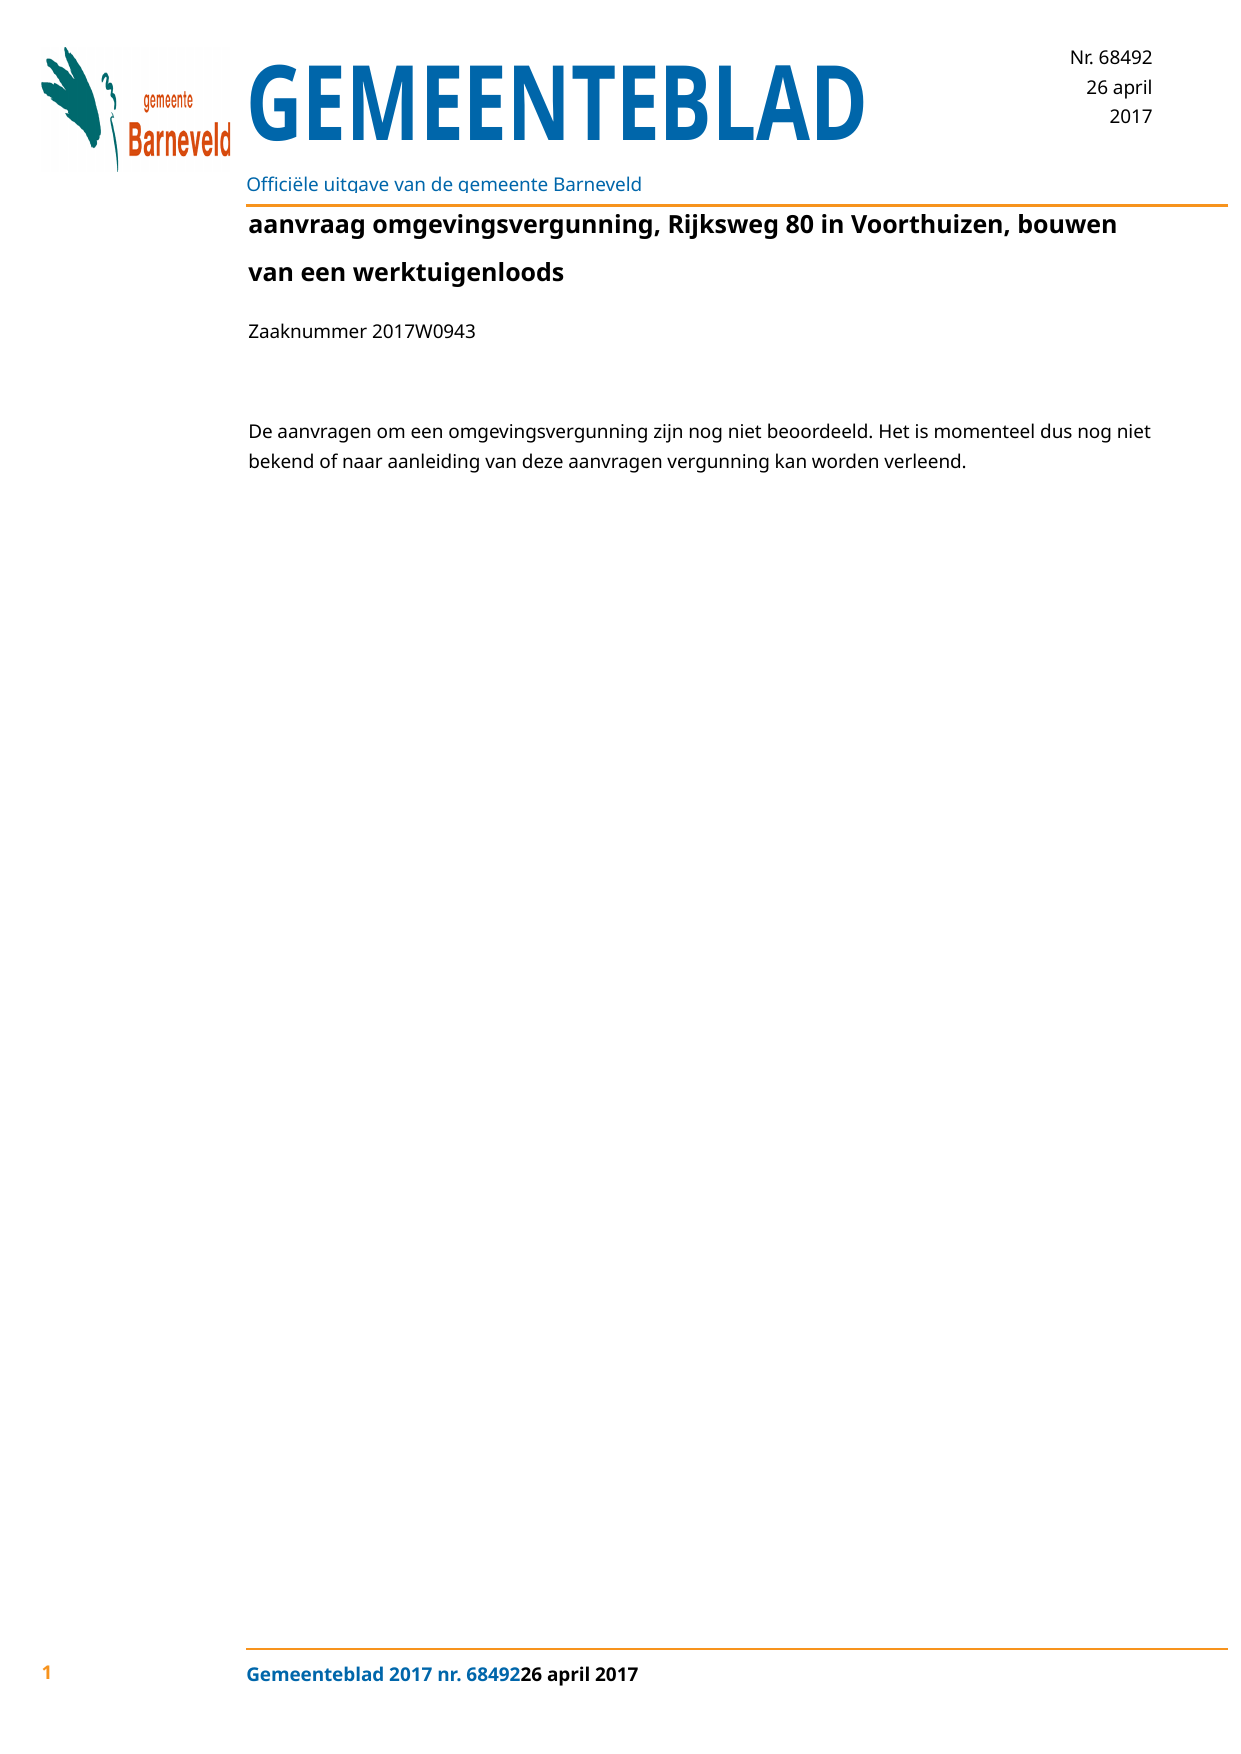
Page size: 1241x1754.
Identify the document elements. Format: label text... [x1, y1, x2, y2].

text De aanvragen om een omgevingsvergunning zijn nog niet beoordeeld. Het is momenteel dus nog niet bekend of naar aanleiding van deze aanvragen vergunning kan worden verleend. [248, 419, 1152, 474]
picture [41, 47, 231, 172]
text Zaaknummer 2017W0943 [248, 318, 1152, 344]
text aanvraag omgevingsvergunning, Rijksweg 80 in Voorthuizen, bouwen van een werktuigenloods [248, 207, 1152, 288]
